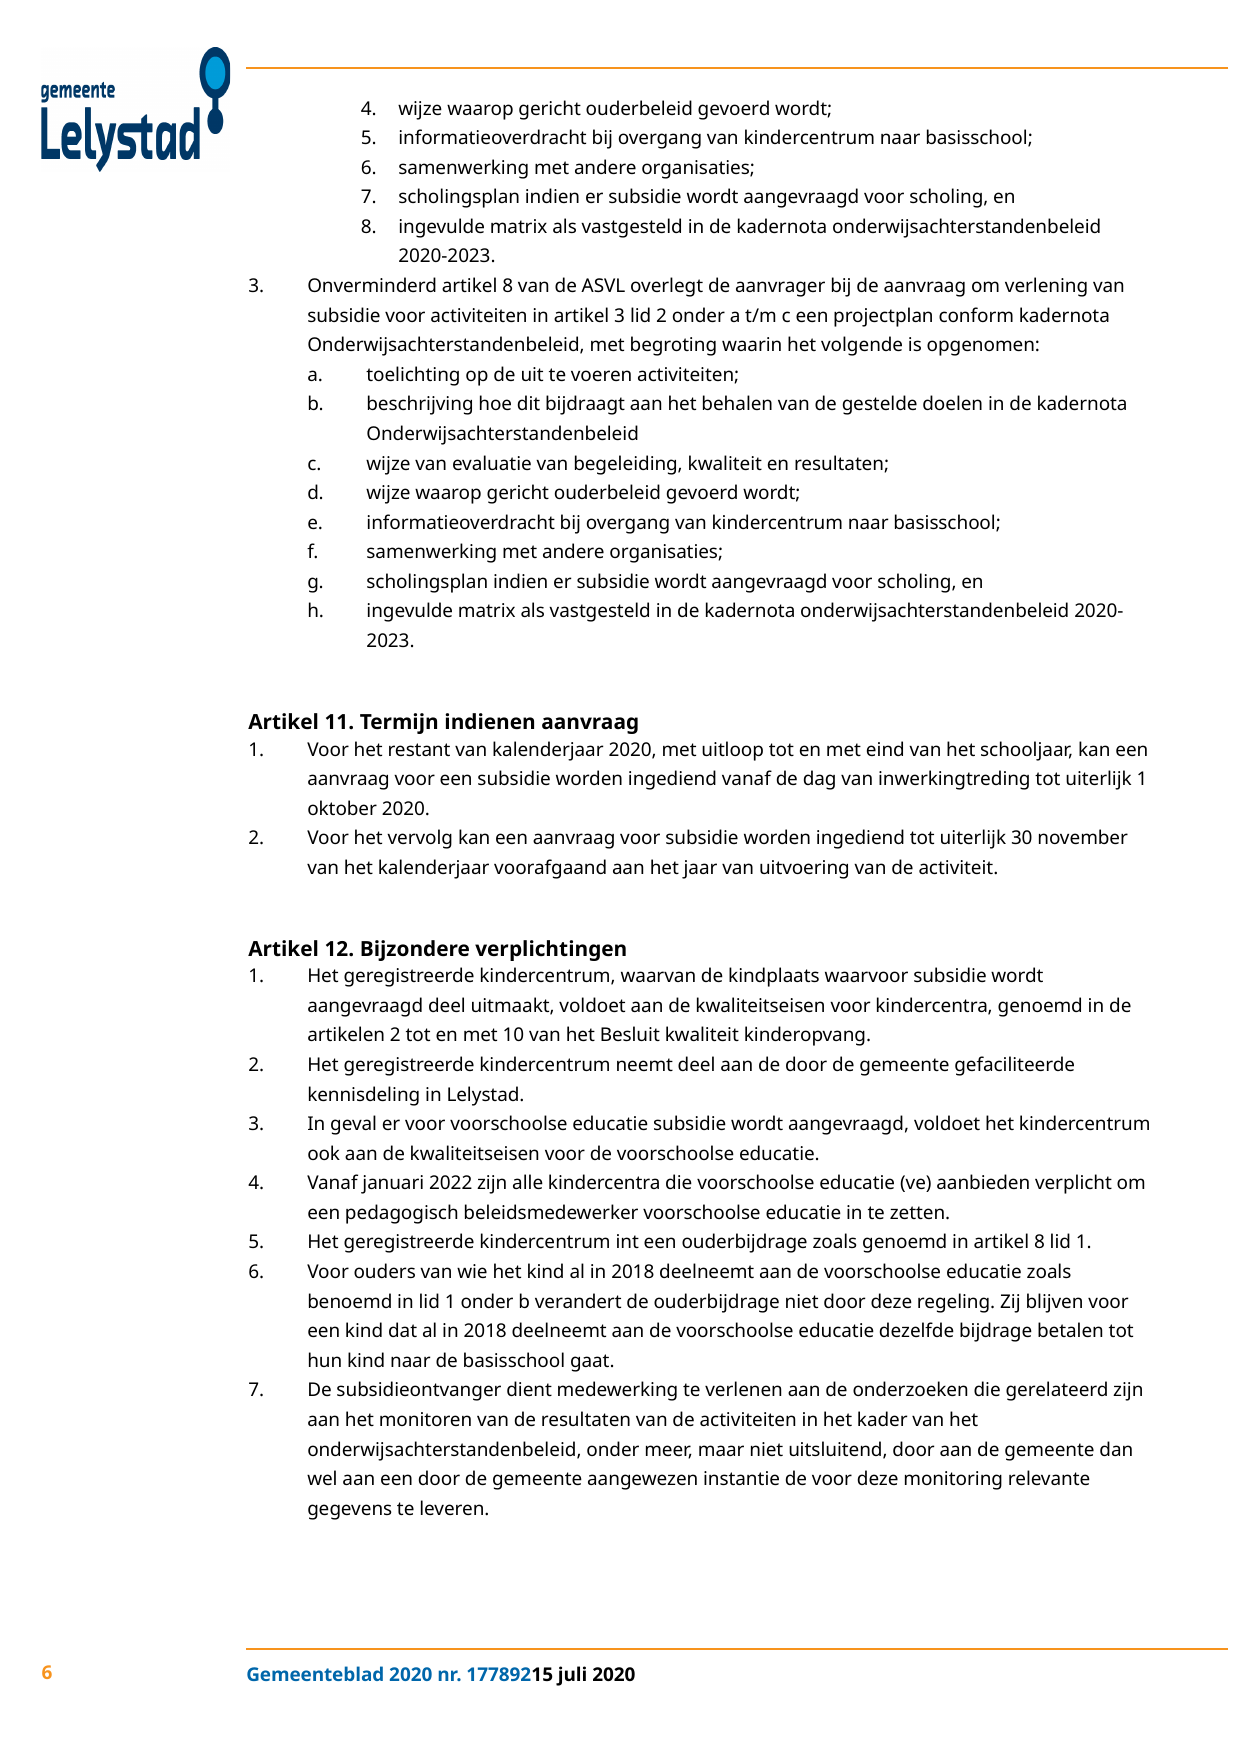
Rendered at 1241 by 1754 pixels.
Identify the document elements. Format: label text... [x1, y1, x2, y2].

list Voor ouders van wie het kind al in 2018 deelneemt aan de voorschoolse educatie zoals benoemd in lid 1 onder b verandert de ouderbijdrage niet door deze regeling. Zij blijven voor een kind dat al in 2018 deelneemt aan de voorschoolse educatie dezelfde bijdrage betalen tot hun kind naar de basisschool gaat. [248, 1258, 1152, 1373]
picture [41, 47, 231, 172]
list scholingsplan indien er subsidie wordt aangevraagd voor scholing, en [307, 568, 1152, 594]
list samenwerking met andere organisaties; [361, 154, 1152, 180]
list toelichting op de uit te voeren activiteiten; [307, 361, 1152, 387]
list Onverminderd artikel 8 van de ASVL overlegt de aanvrager bij de aanvraag om verlening van subsidie voor activiteiten in artikel 3 lid 2 onder a t/m c een projectplan conform kadernota Onderwijsachterstandenbeleid, met begroting waarin het volgende is opgenomen: [248, 272, 1152, 357]
list scholingsplan indien er subsidie wordt aangevraagd voor scholing, en [361, 183, 1152, 209]
list Vanaf januari 2022 zijn alle kindercentra die voorschoolse educatie (ve) aanbieden verplicht om een pedagogisch beleidsmedewerker voorschoolse educatie in te zetten. [248, 1169, 1152, 1225]
list De subsidieontvanger dient medewerking te verlenen aan de onderzoeken die gerelateerd zijn aan het monitoren van de resultaten van de activiteiten in het kader van het onderwijsachterstandenbeleid, onder meer, maar niet uitsluitend, door aan de gemeente dan wel aan een door de gemeente aangewezen instantie de voor deze monitoring relevante gegevens te leveren. [248, 1377, 1152, 1521]
list Voor het restant van kalenderjaar 2020, met uitloop tot en met eind van het schooljaar, kan een aanvraag voor een subsidie worden ingediend vanaf de dag van inwerkingtreding tot uiterlijk 1 oktober 2020. [248, 736, 1152, 821]
list In geval er voor voorschoolse educatie subsidie wordt aangevraagd, voldoet het kindercentrum ook aan de kwaliteitseisen voor de voorschoolse educatie. [248, 1110, 1152, 1166]
list ingevulde matrix als vastgesteld in de kadernota onderwijsachterstandenbeleid 2020-2023. [361, 213, 1152, 268]
list Het geregistreerde kindercentrum int een ouderbijdrage zoals genoemd in artikel 8 lid 1. [248, 1229, 1152, 1254]
list wijze waarop gericht ouderbeleid gevoerd wordt; [307, 479, 1152, 505]
list Voor het vervolg kan een aanvraag voor subsidie worden ingediend tot uiterlijk 30 november van het kalenderjaar voorafgaand aan het jaar van uitvoering van de activiteit. [248, 824, 1152, 880]
list wijze waarop gericht ouderbeleid gevoerd wordt; [361, 95, 1152, 121]
list wijze van evaluatie van begeleiding, kwaliteit en resultaten; [307, 450, 1152, 476]
text Artikel 11. Termijn indienen aanvraag [248, 707, 1152, 736]
text Artikel 12. Bijzondere verplichtingen [248, 934, 1152, 962]
list informatieoverdracht bij overgang van kindercentrum naar basisschool; [361, 124, 1152, 150]
list Het geregistreerde kindercentrum, waarvan de kindplaats waarvoor subsidie wordt aangevraagd deel uitmaakt, voldoet aan de kwaliteitseisen voor kindercentra, genoemd in de artikelen 2 tot en met 10 van het Besluit kwaliteit kinderopvang. [248, 962, 1152, 1047]
list beschrijving hoe dit bijdraagt aan het behalen van de gestelde doelen in de kadernota Onderwijsachterstandenbeleid [307, 391, 1152, 446]
list samenwerking met andere organisaties; [307, 538, 1152, 564]
list Het geregistreerde kindercentrum neemt deel aan de door de gemeente gefaciliteerde kennisdeling in Lelystad. [248, 1051, 1152, 1107]
list informatieoverdracht bij overgang van kindercentrum naar basisschool; [307, 509, 1152, 535]
list ingevulde matrix als vastgesteld in de kadernota onderwijsachterstandenbeleid 2020-2023. [307, 598, 1152, 653]
